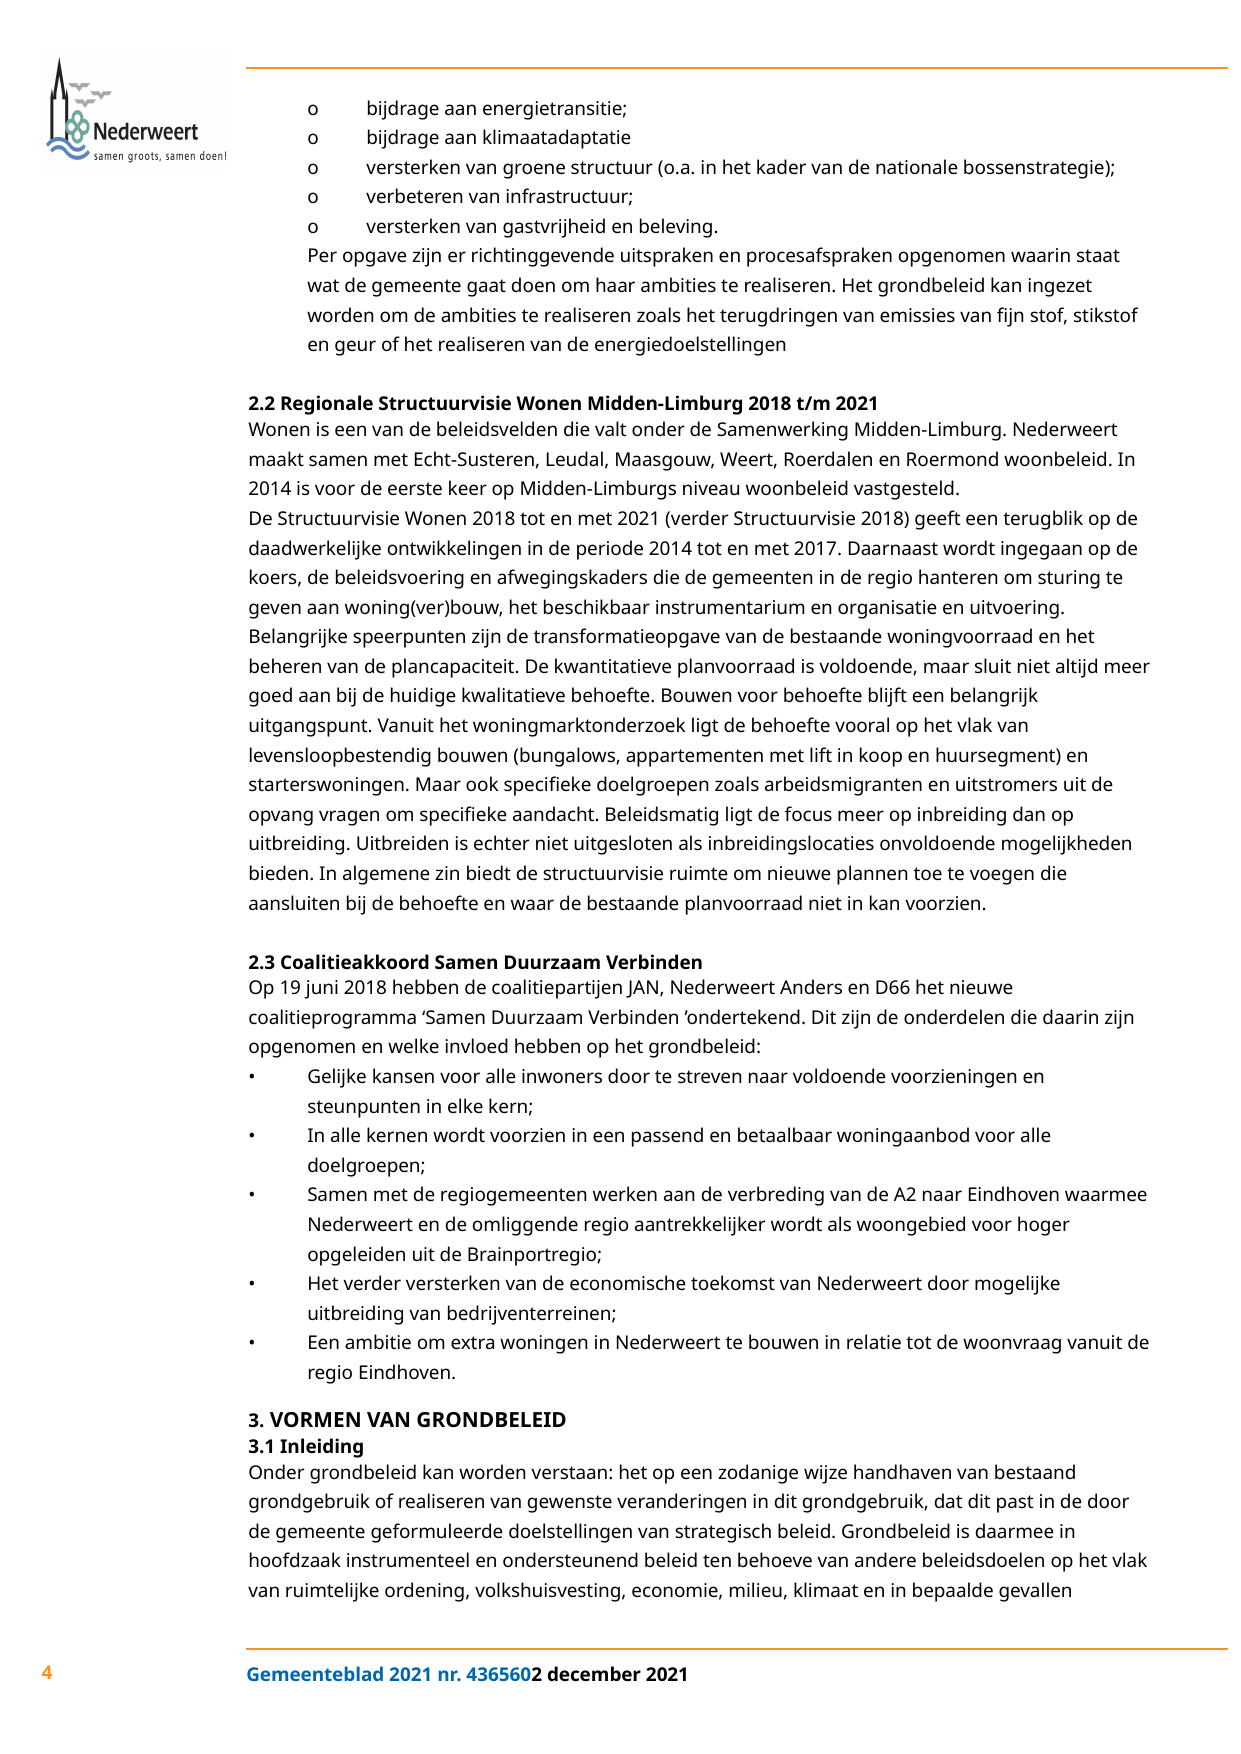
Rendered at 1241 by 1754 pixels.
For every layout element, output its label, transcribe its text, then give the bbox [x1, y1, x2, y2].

text 3. VORMEN VAN GRONDBELEID [248, 1405, 1152, 1433]
list Een ambitie om extra woningen in Nederweert te bouwen in relatie tot de woonvraag vanuit de regio Eindhoven. [248, 1329, 1152, 1385]
list bijdrage aan energietransitie; [307, 95, 1152, 121]
text Wonen is een van de beleidsvelden die valt onder de Samenwerking Midden-Limburg. Nederweert maakt samen met Echt-Susteren, Leudal, Maasgouw, Weert, Roerdalen en Roermond woonbeleid. In 2014 is voor de eerste keer op Midden-Limburgs niveau woonbeleid vastgesteld. [248, 416, 1152, 501]
list Samen met de regiogemeenten werken aan de verbreding van de A2 naar Eindhoven waarmee Nederweert en de omliggende regio aantrekkelijker wordt als woongebied voor hoger opgeleiden uit de Brainportregio; [248, 1182, 1152, 1267]
text Op 19 juni 2018 hebben de coalitiepartijen JAN, Nederweert Anders en D66 het nieuwe coalitieprogramma ‘Samen Duurzaam Verbinden ’ondertekend. Dit zijn de onderdelen die daarin zijn opgenomen en welke invloed hebben op het grondbeleid: [248, 974, 1152, 1059]
text 2.3 Coalitieakkoord Samen Duurzaam Verbinden [248, 949, 1152, 974]
list verbeteren van infrastructuur; [307, 183, 1152, 209]
list In alle kernen wordt voorzien in een passend en betaalbaar woningaanbod voor alle doelgroepen; [248, 1122, 1152, 1178]
list Gelijke kansen voor alle inwoners door te streven naar voldoende voorzieningen en steunpunten in elke kern; [248, 1063, 1152, 1119]
list versterken van gastvrijheid en beleving. [307, 213, 1152, 239]
text De Structuurvisie Wonen 2018 tot en met 2021 (verder Structuurvisie 2018) geeft een terugblik op de daadwerkelijke ontwikkelingen in de periode 2014 tot en met 2017. Daarnaast wordt ingegaan op de koers, de beleidsvoering en afwegingskaders die de gemeenten in de regio hanteren om sturing te geven aan woning(ver)bouw, het beschikbaar instrumentarium en organisatie en uitvoering. Belangrijke speerpunten zijn de transformatieopgave van de bestaande woningvoorraad en het beheren van de plancapaciteit. De kwantitatieve planvoorraad is voldoende, maar sluit niet altijd meer goed aan bij de huidige kwalitatieve behoefte. Bouwen voor behoefte blijft een belangrijk uitgangspunt. Vanuit het woningmarktonderzoek ligt de behoefte vooral op het vlak van levensloopbestendig bouwen (bungalows, appartementen met lift in koop en huursegment) en starterswoningen. Maar ook specifieke doelgroepen zoals arbeidsmigranten en uitstromers uit de opvang vragen om specifieke aandacht. Beleidsmatig ligt de focus meer op inbreiding dan op uitbreiding. Uitbreiden is echter niet uitgesloten als inbreidingslocaties onvoldoende mogelijkheden bieden. In algemene zin biedt de structuurvisie ruimte om nieuwe plannen toe te voegen die aansluiten bij de behoefte en waar de bestaande planvoorraad niet in kan voorzien. [248, 505, 1152, 915]
text Onder grondbeleid kan worden verstaan: het op een zodanige wijze handhaven van bestaand grondgebruik of realiseren van gewenste veranderingen in dit grondgebruik, dat dit past in de door de gemeente geformuleerde doelstellingen van strategisch beleid. Grondbeleid is daarmee in hoofdzaak instrumenteel en ondersteunend beleid ten behoeve van andere beleidsdoelen op het vlak van ruimtelijke ordening, volkshuisvesting, economie, milieu, klimaat en in bepaalde gevallen [248, 1459, 1152, 1603]
list bijdrage aan klimaatadaptatie [307, 124, 1152, 150]
text 3.1 Inleiding [248, 1433, 1152, 1459]
text 2.2 Regionale Structuurvisie Wonen Midden-Limburg 2018 t/m 2021 [248, 391, 1152, 416]
picture [41, 47, 231, 172]
list Het verder versterken van de economische toekomst van Nederweert door mogelijke uitbreiding van bedrijventerreinen; [248, 1270, 1152, 1326]
list Per opgave zijn er richtinggevende uitspraken en procesafspraken opgenomen waarin staat wat de gemeente gaat doen om haar ambities te realiseren. Het grondbeleid kan ingezet worden om de ambities te realiseren zoals het terugdringen van emissies van fijn stof, stikstof en geur of het realiseren van de energiedoelstellingen [248, 243, 1152, 357]
list versterken van groene structuur (o.a. in het kader van de nationale bossenstrategie); [307, 154, 1152, 180]
